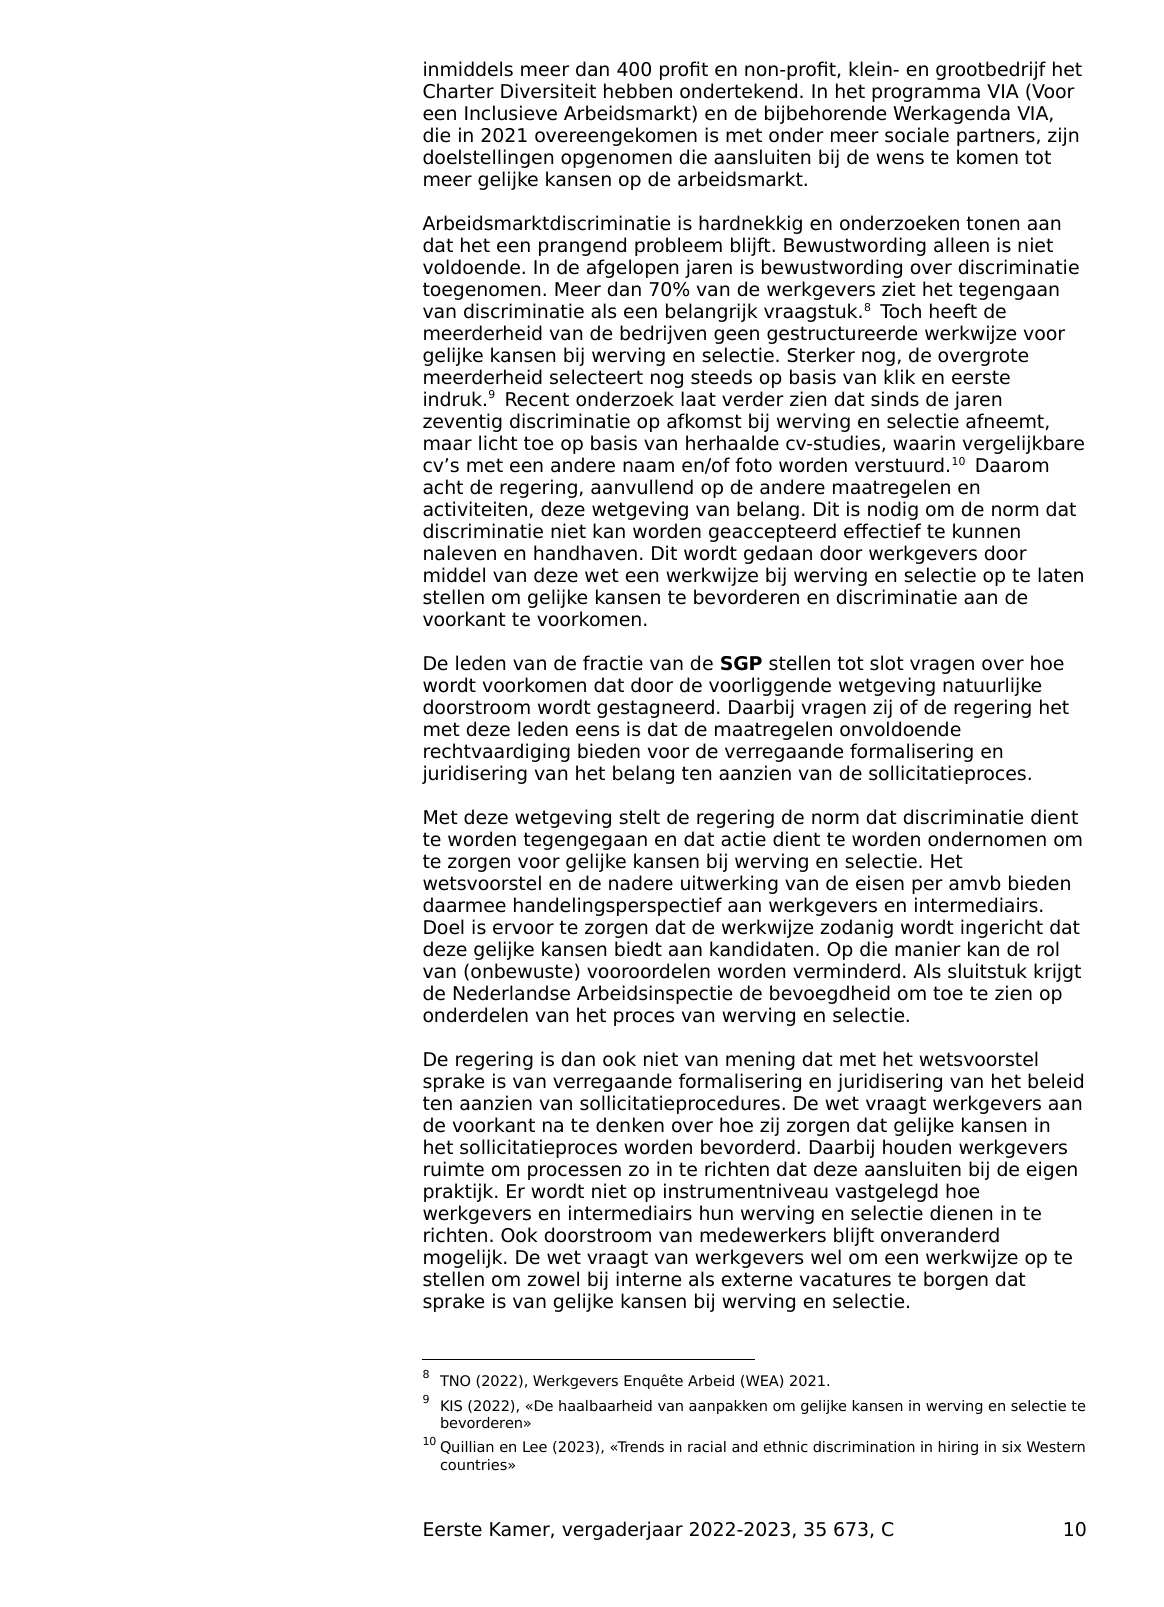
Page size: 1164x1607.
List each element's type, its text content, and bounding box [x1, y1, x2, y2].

text De leden van de fractie van de SGP stellen tot slot vragen over hoe wordt voorkomen dat door de voorliggende wetgeving natuurlijke doorstroom wordt gestagneerd. Daarbij vragen zij of de regering het met deze leden eens is dat de maatregelen onvoldoende rechtvaardiging bieden voor de verregaande formalisering en juridisering van het belang ten aanzien van de sollicitatieproces. [422, 653, 1087, 785]
text TNO (2022), Werkgevers Enquête Arbeid (WEA) 2021. [422, 1368, 1087, 1391]
text De regering is dan ook niet van mening dat met het wetsvoorstel sprake is van verregaande formalisering en juridisering van het beleid ten aanzien van sollicitatieprocedures. De wet vraagt werkgevers aan de voorkant na te denken over hoe zij zorgen dat gelijke kansen in het sollicitatieproces worden bevorderd. Daarbij houden werkgevers ruimte om processen zo in te richten dat deze aansluiten bij de eigen praktijk. Er wordt niet op instrumentniveau vastgelegd hoe werkgevers en intermediairs hun werving en selectie dienen in te richten. Ook doorstroom van medewerkers blijft onveranderd mogelijk. De wet vraagt van werkgevers wel om een werkwijze op te stellen om zowel bij interne als externe vacatures te borgen dat sprake is van gelijke kansen bij werving en selectie. [422, 1049, 1087, 1313]
text Arbeidsmarktdiscriminatie is hardnekkig en onderzoeken tonen aan dat het een prangend probleem blijft. Bewustwording alleen is niet voldoende. In de afgelopen jaren is bewustwording over discriminatie toegenomen. Meer dan 70% van de werkgevers ziet het tegengaan van discriminatie als een belangrijk vraagstuk. Toch heeft de meerderheid van de bedrijven geen gestructureerde werkwijze voor gelijke kansen bij werving en selectie. Sterker nog, de overgrote meerderheid selecteert nog steeds op basis van klik en eerste indruk. Recent onderzoek laat verder zien dat sinds de jaren zeventig discriminatie op afkomst bij werving en selectie afneemt, maar licht toe op basis van herhaalde cv-studies, waarin vergelijkbare cv’s met een andere naam en/of foto worden verstuurd. Daarom acht de regering, aanvullend op de andere maatregelen en activiteiten, deze wetgeving van belang. Dit is nodig om de norm dat discriminatie niet kan worden geaccepteerd effectief te kunnen naleven en handhaven. Dit wordt gedaan door werkgevers door middel van deze wet een werkwijze bij werving en selectie op te laten stellen om gelijke kansen te bevorderen en discriminatie aan de voorkant te voorkomen. [422, 213, 1087, 631]
text inmiddels meer dan 400 profit en non-profit, klein- en grootbedrijf het Charter Diversiteit hebben ondertekend. In het programma VIA (Voor een Inclusieve Arbeidsmarkt) en de bijbehorende Werkagenda VIA, die in 2021 overeengekomen is met onder meer sociale partners, zijn doelstellingen opgenomen die aansluiten bij de wens te komen tot meer gelijke kansen op de arbeidsmarkt. [422, 59, 1087, 191]
text KIS (2022), «De haalbaarheid van aanpakken om gelijke kansen in werving en selectie te bevorderen» [422, 1393, 1087, 1432]
text Met deze wetgeving stelt de regering de norm dat discriminatie dient te worden tegengegaan en dat actie dient te worden ondernomen om te zorgen voor gelijke kansen bij werving en selectie. Het wetsvoorstel en de nadere uitwerking van de eisen per amvb bieden daarmee handelingsperspectief aan werkgevers en intermediairs. Doel is ervoor te zorgen dat de werkwijze zodanig wordt ingericht dat deze gelijke kansen biedt aan kandidaten. Op die manier kan de rol van (onbewuste) vooroordelen worden verminderd. Als sluitstuk krijgt de Nederlandse Arbeidsinspectie de bevoegdheid om toe te zien op onderdelen van het proces van werving en selectie. [422, 807, 1087, 1027]
text Quillian en Lee (2023), «Trends in racial and ethnic discrimination in hiring in six Western countries» [422, 1435, 1087, 1474]
